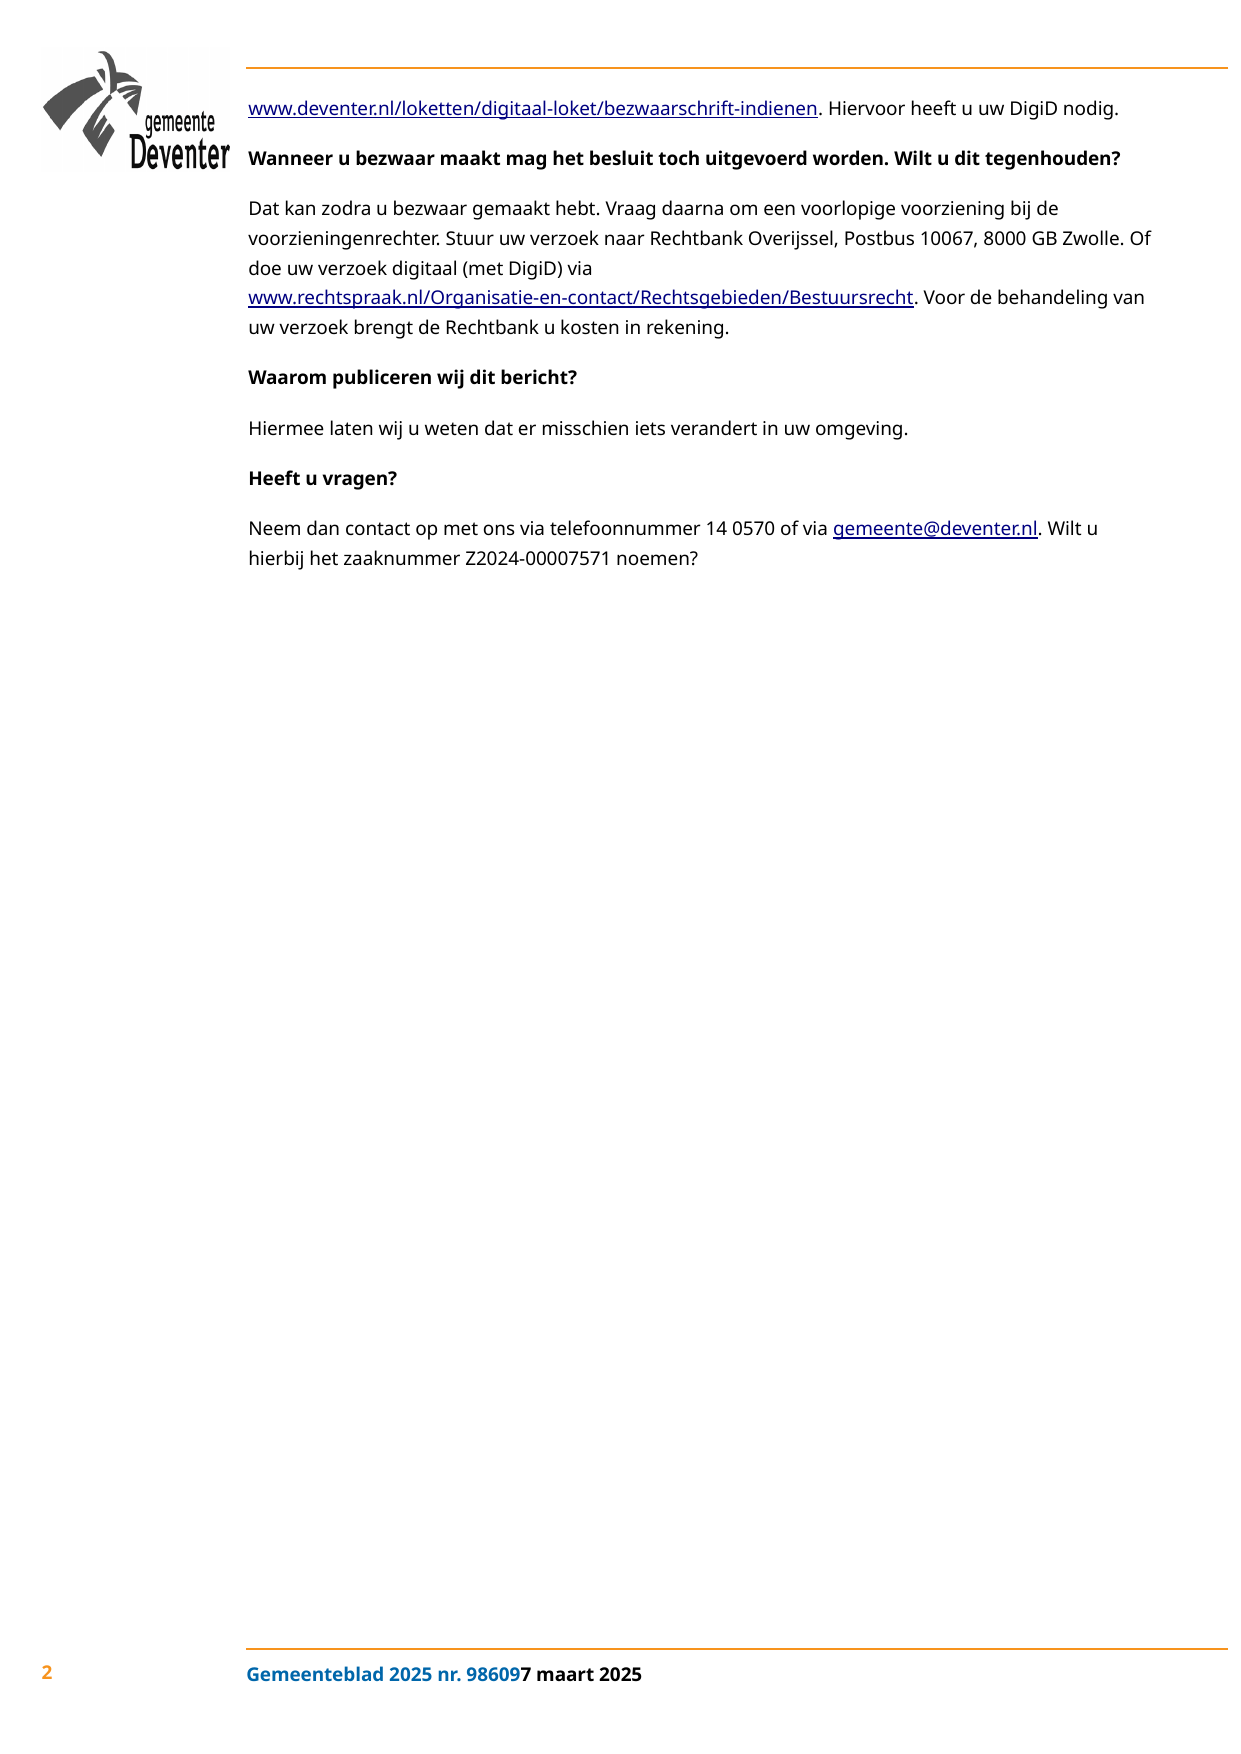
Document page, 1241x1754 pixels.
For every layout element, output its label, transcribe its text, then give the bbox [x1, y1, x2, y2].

text Neem dan contact op met ons via telefoonnummer 14 0570 of via gemeente@deventer.nl. Wilt u hierbij het zaaknummer Z2024-00007571 noemen? [248, 516, 1152, 571]
text Dat kan zodra u bezwaar gemaakt hebt. Vraag daarna om een voorlopige voorziening bij de voorzieningenrechter. Stuur uw verzoek naar Rechtbank Overijssel, Postbus 10067, 8000 GB Zwolle. Of doe uw verzoek digitaal (met DigiD) via www.rechtspraak.nl/Organisatie-en-contact/Rechtsgebieden/Bestuursrecht. Voor de behandeling van uw verzoek brengt de Rechtbank u kosten in rekening. [248, 196, 1152, 340]
text www.deventer.nl/loketten/digitaal-loket/bezwaarschrift-indienen. Hiervoor heeft u uw DigiD nodig. [248, 95, 1152, 121]
text Hiermee laten wij u weten dat er misschien iets verandert in uw omgeving. [248, 415, 1152, 441]
text Waarom publiceren wij dit bericht? [248, 364, 1152, 390]
text Wanneer u bezwaar maakt mag het besluit toch uitgevoerd worden. Wilt u dit tegenhouden? [248, 145, 1152, 171]
text Heeft u vragen? [248, 465, 1152, 491]
picture [41, 47, 231, 172]
